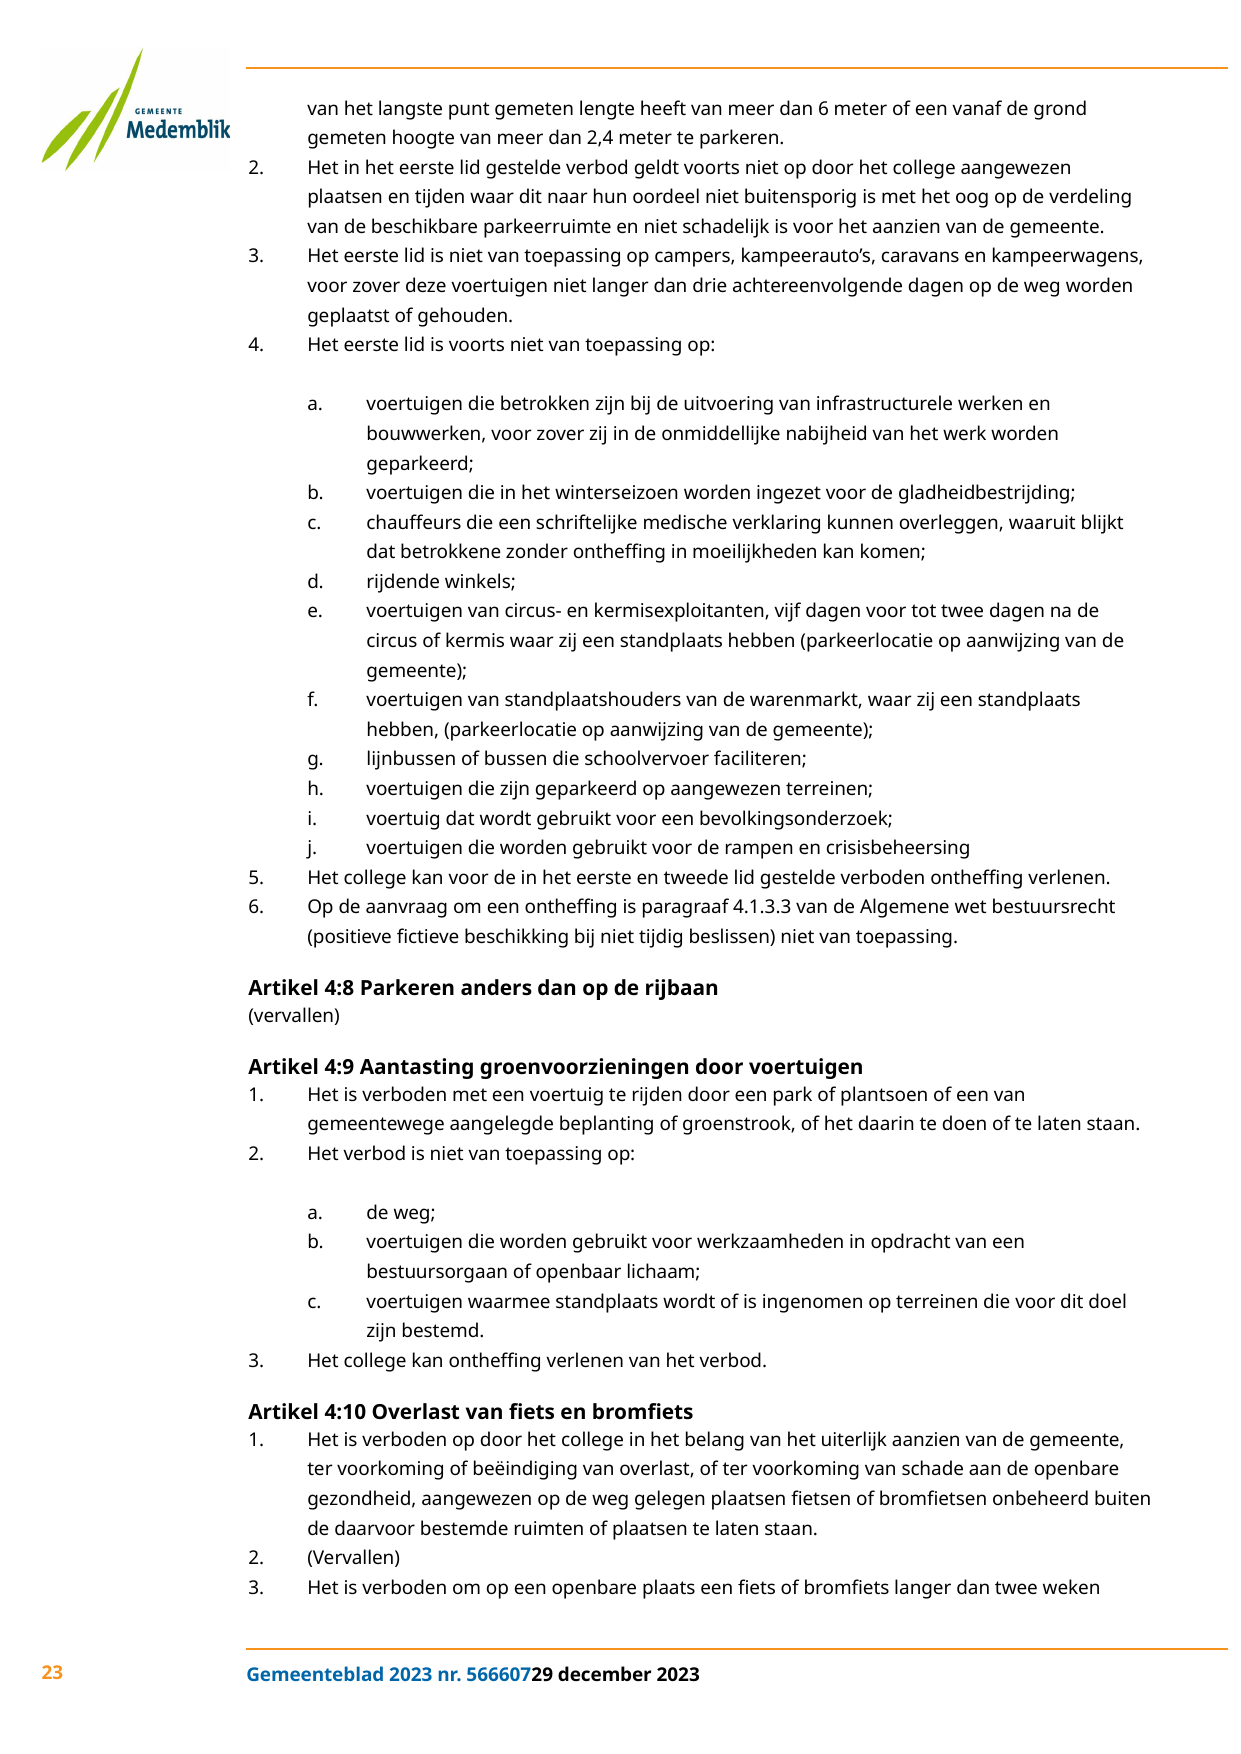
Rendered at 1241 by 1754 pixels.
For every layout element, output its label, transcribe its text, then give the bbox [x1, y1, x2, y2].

picture [41, 47, 231, 172]
text Artikel 4:8 Parkeren anders dan op de rijbaan [248, 973, 1152, 1002]
text Artikel 4:10 Overlast van fiets en bromfiets [248, 1397, 1152, 1426]
list voertuigen waarmee standplaats wordt of is ingenomen op terreinen die voor dit doel zijn bestemd. [307, 1288, 1152, 1343]
list voertuigen van circus- en kermisexploitanten, vijf dagen voor tot twee dagen na de circus of kermis waar zij een standplaats hebben (parkeerlocatie op aanwijzing van de gemeente); [307, 598, 1152, 683]
list Het verbod is niet van toepassing op: [248, 1140, 1152, 1166]
list voertuigen die betrokken zijn bij de uitvoering van infrastructurele werken en bouwwerken, voor zover zij in de onmiddellijke nabijheid van het werk worden geparkeerd; [307, 391, 1152, 476]
list voertuigen die worden gebruikt voor de rampen en crisisbeheersing [307, 834, 1152, 860]
list Het eerste lid is niet van toepassing op campers, kampeerauto’s, caravans en kampeerwagens, voor zover deze voertuigen niet langer dan drie achtereenvolgende dagen op de weg worden geplaatst of gehouden. [248, 243, 1152, 328]
list Het is verboden op door het college in het belang van het uiterlijk aanzien van de gemeente, ter voorkoming of beëindiging van overlast, of ter voorkoming van schade aan de openbare gezondheid, aangewezen op de weg gelegen plaatsen fietsen of bromfietsen onbeheerd buiten de daarvoor bestemde ruimten of plaatsen te laten staan. [248, 1426, 1152, 1540]
list van het langste punt gemeten lengte heeft van meer dan 6 meter of een vanaf de grond gemeten hoogte van meer dan 2,4 meter te parkeren. [248, 95, 1152, 150]
list Het college kan voor de in het eerste en tweede lid gestelde verboden ontheffing verlenen. [248, 864, 1152, 890]
list chauffeurs die een schriftelijke medische verklaring kunnen overleggen, waaruit blijkt dat betrokkene zonder ontheffing in moeilijkheden kan komen; [307, 509, 1152, 564]
list lijnbussen of bussen die schoolvervoer faciliteren; [307, 746, 1152, 771]
list Het college kan ontheffing verlenen van het verbod. [248, 1347, 1152, 1373]
list voertuigen die zijn geparkeerd op aangewezen terreinen; [307, 775, 1152, 801]
list Het is verboden met een voertuig te rijden door een park of plantsoen of een van gemeentewege aangelegde beplanting of groenstrook, of het daarin te doen of te laten staan. [248, 1081, 1152, 1136]
list (Vervallen) [248, 1544, 1152, 1570]
list Het is verboden om op een openbare plaats een fiets of bromfiets langer dan twee weken [248, 1574, 1152, 1599]
list voertuigen die in het winterseizoen worden ingezet voor de gladheidbestrijding; [307, 479, 1152, 505]
list voertuigen die worden gebruikt voor werkzaamheden in opdracht van een bestuursorgaan of openbaar lichaam; [307, 1229, 1152, 1284]
list Het in het eerste lid gestelde verbod geldt voorts niet op door het college aangewezen plaatsen en tijden waar dit naar hun oordeel niet buitensporig is met het oog op de verdeling van de beschikbare parkeerruimte en niet schadelijk is voor het aanzien van de gemeente. [248, 154, 1152, 239]
list voertuig dat wordt gebruikt voor een bevolkingsonderzoek; [307, 805, 1152, 831]
list Het eerste lid is voorts niet van toepassing op: [248, 331, 1152, 357]
list Op de aanvraag om een ontheffing is paragraaf 4.1.3.3 van de Algemene wet bestuursrecht (positieve fictieve beschikking bij niet tijdig beslissen) niet van toepassing. [248, 893, 1152, 949]
text Artikel 4:9 Aantasting groenvoorzieningen door voertuigen [248, 1052, 1152, 1081]
list de weg; [307, 1199, 1152, 1225]
list rijdende winkels; [307, 568, 1152, 594]
list voertuigen van standplaatshouders van de warenmarkt, waar zij een standplaats hebben, (parkeerlocatie op aanwijzing van de gemeente); [307, 686, 1152, 742]
text (vervallen) [248, 1002, 1152, 1028]
